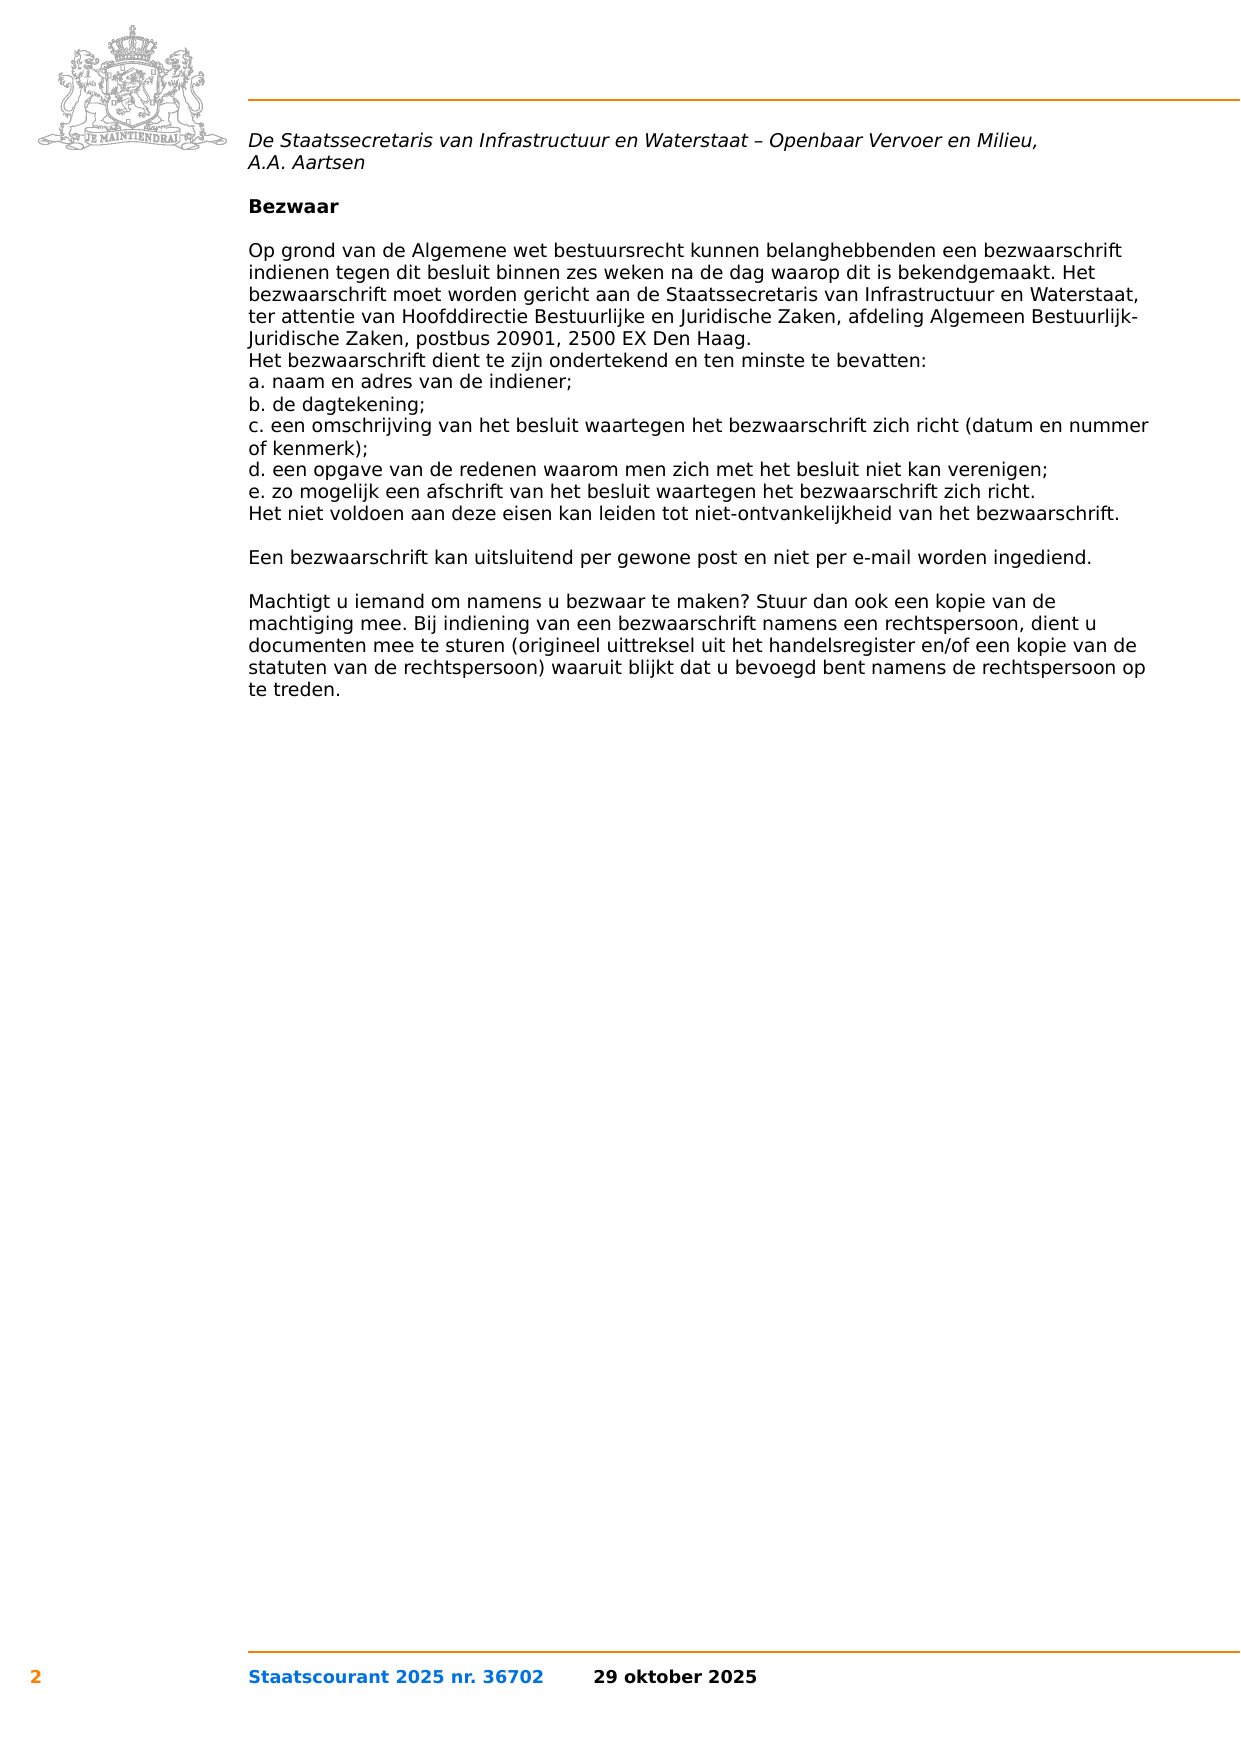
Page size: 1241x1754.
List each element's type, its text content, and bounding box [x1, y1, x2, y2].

text De Staatssecretaris van Infrastructuur en Waterstaat – Openbaar Vervoer en Milieu, A.A. Aartsen [248, 130, 1163, 174]
text Een bezwaarschrift kan uitsluitend per gewone post en niet per e-mail worden ingediend. [248, 547, 1163, 569]
text Het niet voldoen aan deze eisen kan leiden tot niet-ontvankelijkheid van het bezwaarschrift. [248, 503, 1163, 525]
text a. naam en adres van de indiener; [248, 371, 1163, 393]
text Het bezwaarschrift dient te zijn ondertekend en ten minste te bevatten: [248, 349, 1163, 371]
text Op grond van de Algemene wet bestuursrecht kunnen belanghebbenden een bezwaarschrift indienen tegen dit besluit binnen zes weken na de dag waarop dit is bekendgemaakt. Het bezwaarschrift moet worden gericht aan de Staatssecretaris van Infrastructuur en Waterstaat, ter attentie van Hoofddirectie Bestuurlijke en Juridische Zaken, afdeling Algemeen Bestuurlijk-Juridische Zaken, postbus 20901, 2500 EX Den Haag. [248, 239, 1163, 349]
text Bezwaar [248, 196, 1163, 218]
text c. een omschrijving van het besluit waartegen het bezwaarschrift zich richt (datum en nummer of kenmerk); [248, 415, 1163, 459]
text e. zo mogelijk een afschrift van het besluit waartegen het bezwaarschrift zich richt. [248, 481, 1163, 503]
picture [38, 25, 227, 150]
text b. de dagtekening; [248, 393, 1163, 415]
text d. een opgave van de redenen waarom men zich met het besluit niet kan verenigen; [248, 459, 1163, 481]
text Machtigt u iemand om namens u bezwaar te maken? Stuur dan ook een kopie van de machtiging mee. Bij indiening van een bezwaarschrift namens een rechtspersoon, dient u documenten mee te sturen (origineel uittreksel uit het handelsregister en/of een kopie van de statuten van de rechtspersoon) waaruit blijkt dat u bevoegd bent namens de rechtspersoon op te treden. [248, 591, 1163, 701]
